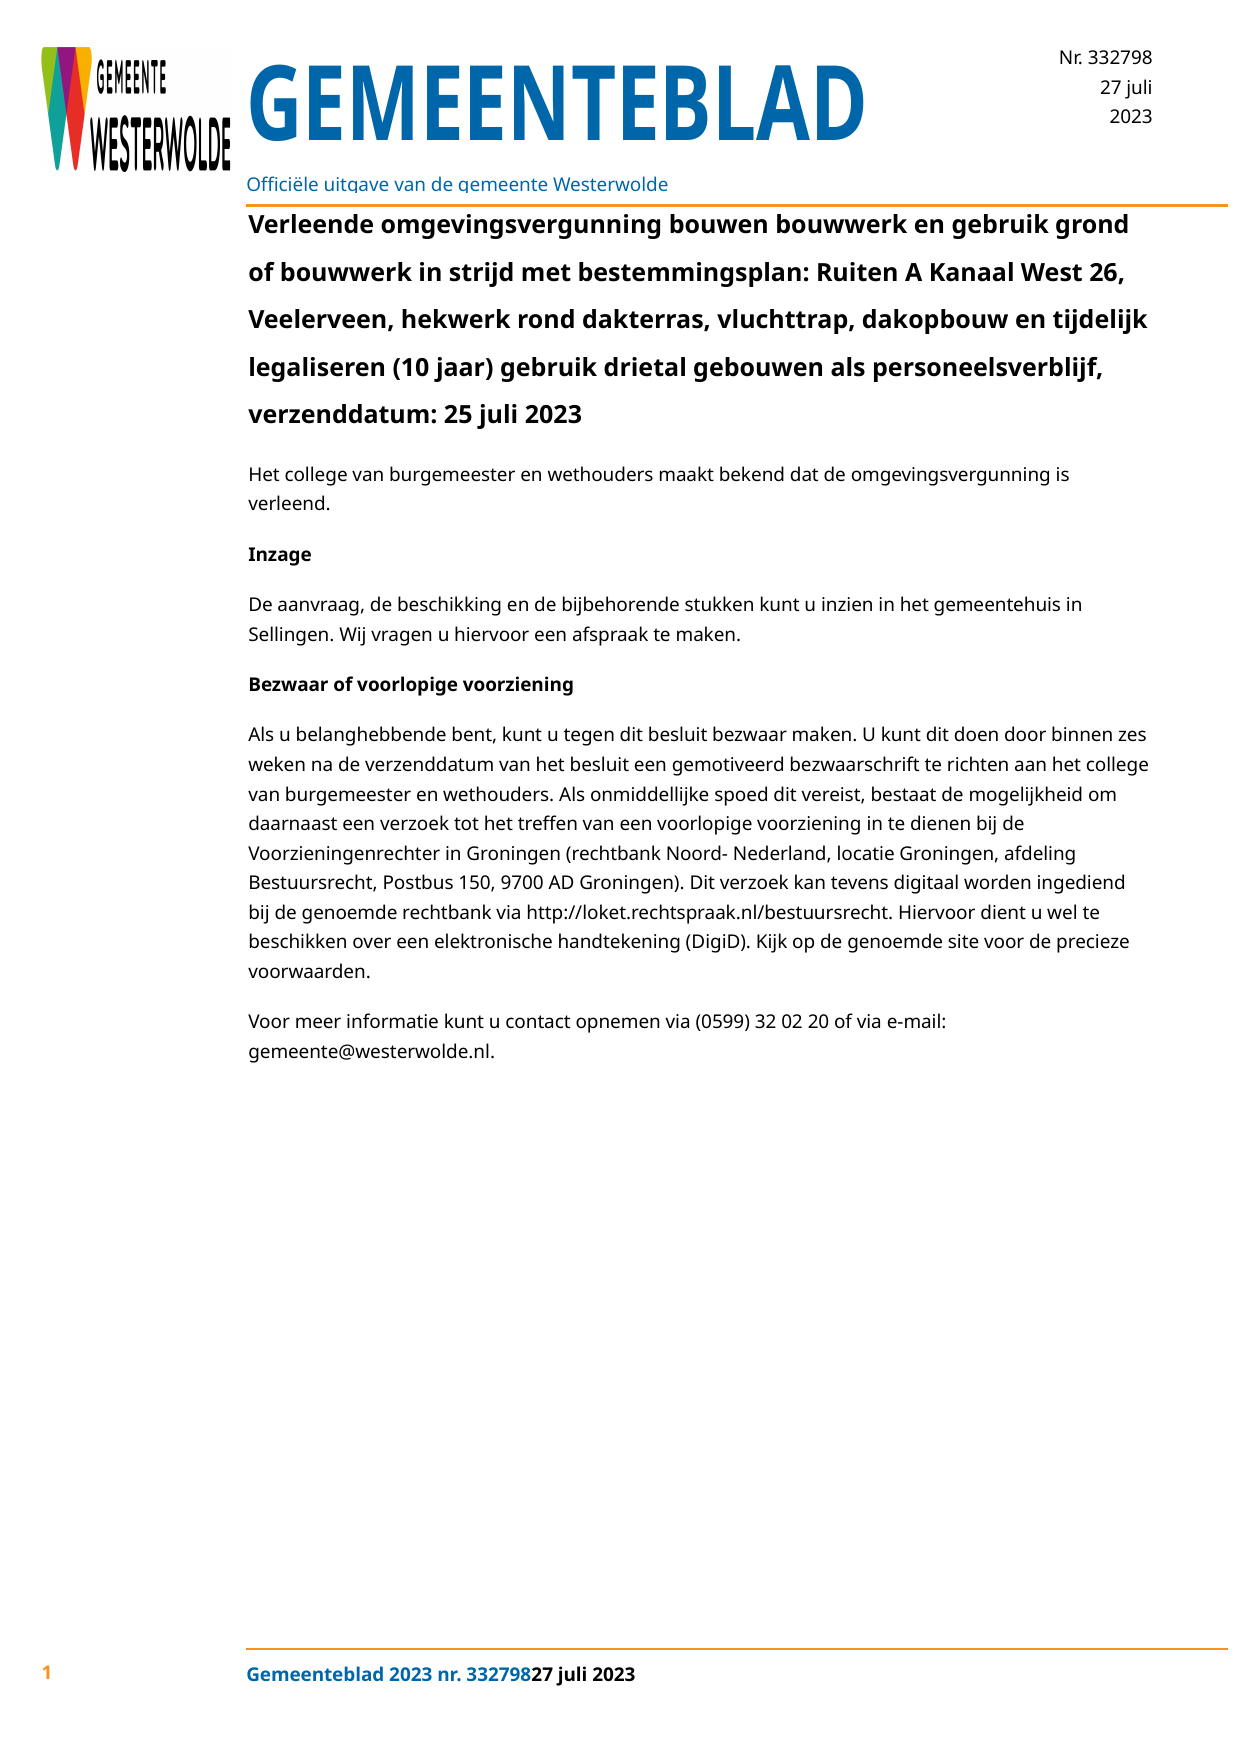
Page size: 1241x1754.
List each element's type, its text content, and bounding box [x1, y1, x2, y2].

text Het college van burgemeester en wethouders maakt bekend dat de omgevingsvergunning is verleend. [248, 461, 1152, 516]
text De aanvraag, de beschikking en de bijbehorende stukken kunt u inzien in het gemeentehuis in Sellingen. Wij vragen u hiervoor een afspraak te maken. [248, 591, 1152, 646]
text Bezwaar of voorlopige voorziening [248, 671, 1152, 697]
text Voor meer informatie kunt u contact opnemen via (0599) 32 02 20 of via e-mail: gemeente@westerwolde.nl. [248, 1009, 1152, 1064]
text Verleende omgevingsvergunning bouwen bouwwerk en gebruik grond of bouwwerk in strijd met bestemmingsplan: Ruiten A Kanaal West 26, Veelerveen, hekwerk rond dakterras, vluchttrap, dakopbouw en tijdelijk legaliseren (10 jaar) gebruik drietal gebouwen als personeelsverblijf, verzenddatum: 25 juli 2023 [248, 207, 1152, 431]
text Inzage [248, 541, 1152, 566]
picture [41, 47, 231, 172]
text Als u belanghebbende bent, kunt u tegen dit besluit bezwaar maken. U kunt dit doen door binnen zes weken na de verzenddatum van het besluit een gemotiveerd bezwaarschrift te richten aan het college van burgemeester en wethouders. Als onmiddellijke spoed dit vereist, bestaat de mogelijkheid om daarnaast een verzoek tot het treffen van een voorlopige voorziening in te dienen bij de Voorzieningenrechter in Groningen (rechtbank Noord- Nederland, locatie Groningen, afdeling Bestuursrecht, Postbus 150, 9700 AD Groningen). Dit verzoek kan tevens digitaal worden ingediend bij de genoemde rechtbank via http://loket.rechtspraak.nl/bestuursrecht. Hiervoor dient u wel te beschikken over een elektronische handtekening (DigiD). Kijk op de genoemde site voor de precieze voorwaarden. [248, 722, 1152, 984]
